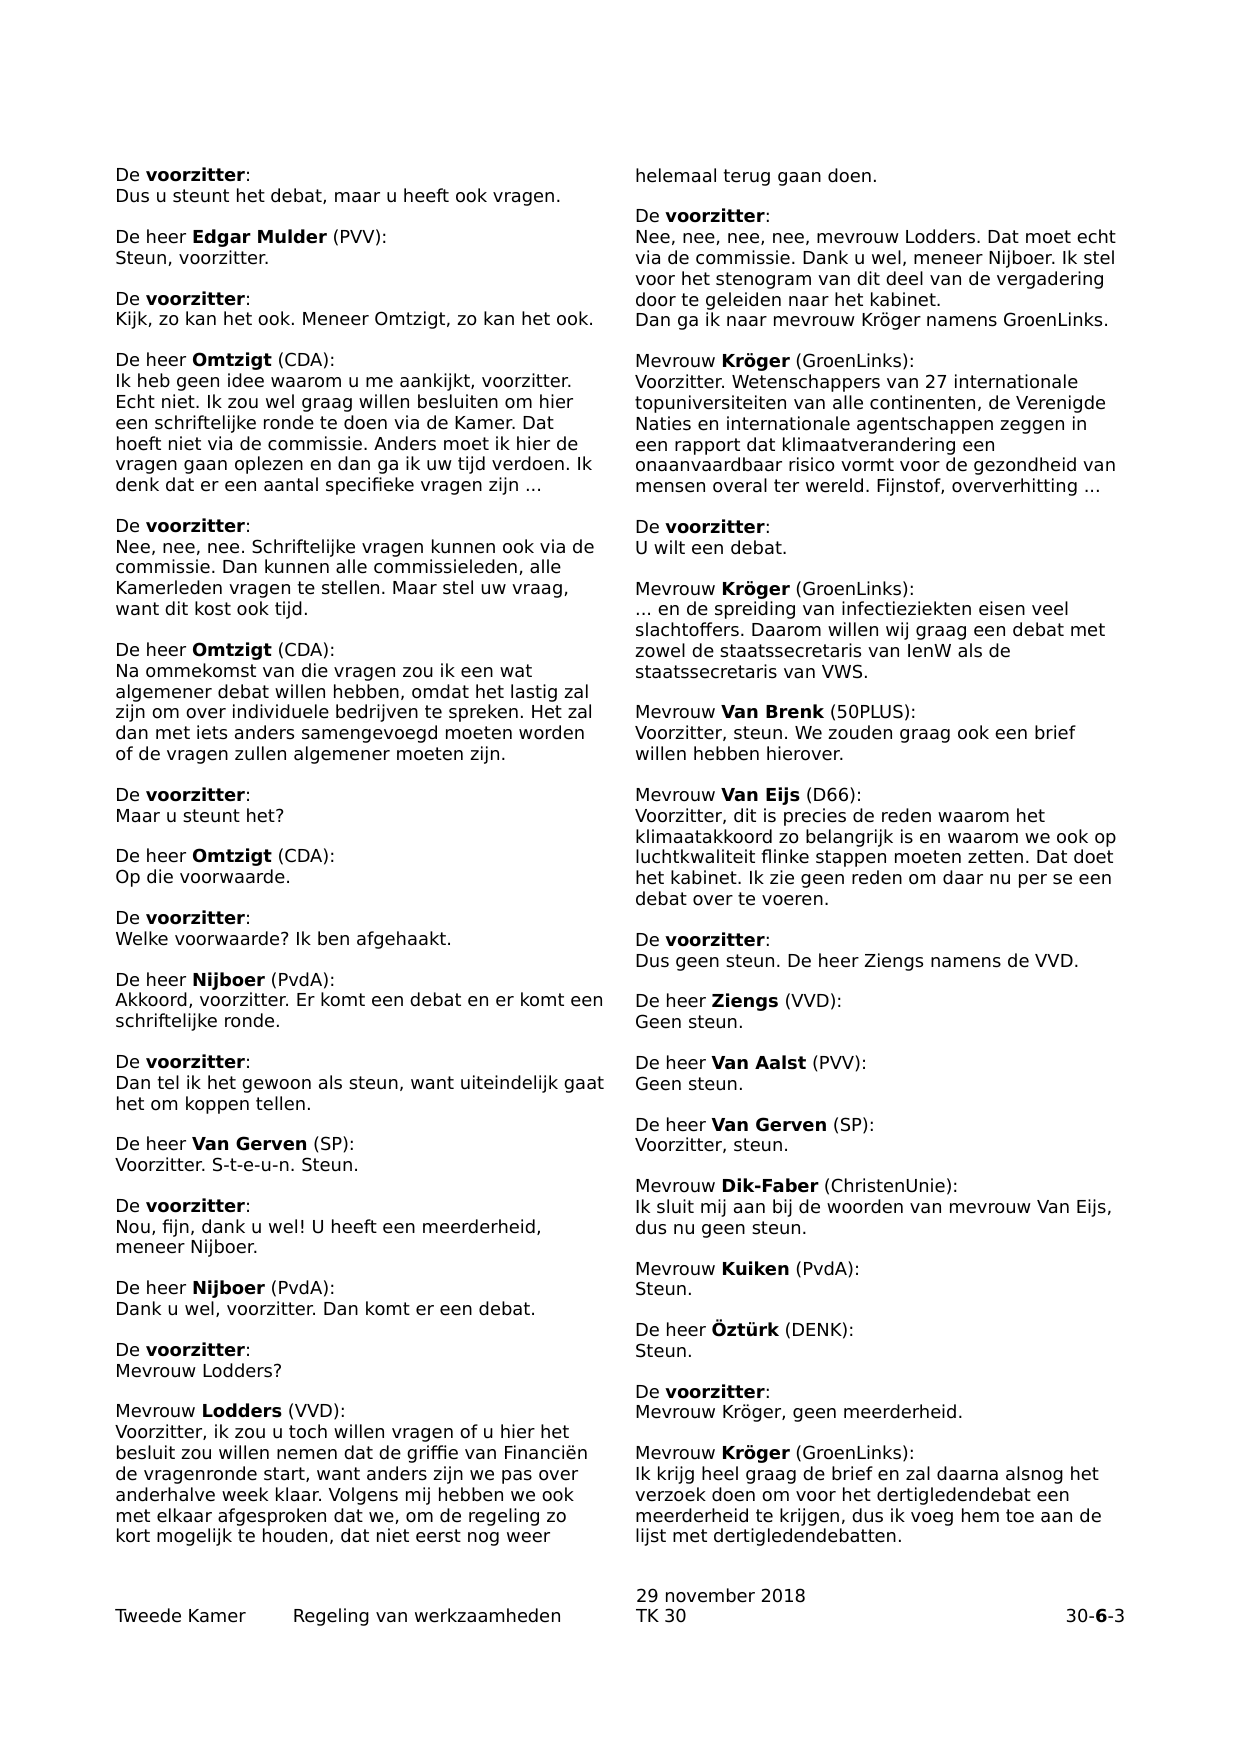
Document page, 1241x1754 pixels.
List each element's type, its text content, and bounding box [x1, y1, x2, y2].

text Voorzitter. Wetenschappers van 27 internationale topuniversiteiten van alle continenten, de Verenigde Naties en internationale agentschappen zeggen in een rapport dat klimaatverandering een onaanvaardbaar risico vormt voor de gezondheid van mensen overal ter wereld. Fijnstof, oververhitting ... [635, 372, 1125, 497]
text Dan tel ik het gewoon als steun, want uiteindelijk gaat het om koppen tellen. [115, 1072, 605, 1114]
text helemaal terug gaan doen. [635, 165, 1125, 186]
text Dus u steunt het debat, maar u heeft ook vragen. [115, 186, 605, 207]
text Mevrouw Dik-Faber (ChristenUnie): [635, 1176, 1125, 1197]
text Welke voorwaarde? Ik ben afgehaakt. [115, 928, 605, 949]
text Dus geen steun. De heer Ziengs namens de VVD. [635, 950, 1125, 971]
text Na ommekomst van die vragen zou ik een wat algemener debat willen hebben, omdat het lastig zal zijn om over individuele bedrijven te spreken. Het zal dan met iets anders samengevoegd moeten worden of de vragen zullen algemener moeten zijn. [115, 661, 605, 765]
text De heer Omtzigt (CDA): [115, 640, 605, 661]
text Mevrouw Van Eijs (D66): [635, 785, 1125, 806]
text De heer Omtzigt (CDA): [115, 350, 605, 371]
text De voorzitter: [635, 930, 1125, 950]
text Mevrouw Kröger (GroenLinks): [635, 578, 1125, 599]
text Steun, voorzitter. [115, 248, 605, 268]
text Mevrouw Lodders? [115, 1360, 605, 1381]
text Voorzitter. S-t-e-u-n. Steun. [115, 1155, 605, 1176]
text Voorzitter, ik zou u toch willen vragen of u hier het besluit zou willen nemen dat de griffie van Financiën de vragenronde start, want anders zijn we pas over anderhalve week klaar. Volgens mij hebben we ook met elkaar afgesproken dat we, om de regeling zo kort mogelijk te houden, dat niet eerst nog weer [115, 1422, 605, 1547]
text De voorzitter: [115, 1196, 605, 1216]
text Mevrouw Kuiken (PvdA): [635, 1258, 1125, 1279]
text De heer Van Gerven (SP): [115, 1134, 605, 1155]
text Nou, fijn, dank u wel! U heeft een meerderheid, meneer Nijboer. [115, 1216, 605, 1258]
text De heer Omtzigt (CDA): [115, 846, 605, 867]
text Mevrouw Kröger, geen meerderheid. [635, 1402, 1125, 1423]
text De voorzitter: [115, 516, 605, 536]
text Nee, nee, nee. Schriftelijke vragen kunnen ook via de commissie. Dan kunnen alle commissieleden, alle Kamerleden vragen te stellen. Maar stel uw vraag, want dit kost ook tijd. [115, 536, 605, 620]
text Voorzitter, steun. [635, 1135, 1125, 1156]
text Dank u wel, voorzitter. Dan komt er een debat. [115, 1299, 605, 1320]
text De heer Edgar Mulder (PVV): [115, 227, 605, 248]
text De voorzitter: [115, 288, 605, 309]
text Maar u steunt het? [115, 805, 605, 826]
text De voorzitter: [115, 1340, 605, 1360]
text Nee, nee, nee, nee, mevrouw Lodders. Dat moet echt via de commissie. Dank u wel, meneer Nijboer. Ik stel voor het stenogram van dit deel van de vergadering door te geleiden naar het kabinet. [635, 227, 1125, 310]
text De voorzitter: [115, 785, 605, 805]
text De voorzitter: [115, 165, 605, 186]
text Dan ga ik naar mevrouw Kröger namens GroenLinks. [635, 310, 1125, 331]
text Voorzitter, dit is precies de reden waarom het klimaatakkoord zo belangrijk is en waarom we ook op luchtkwaliteit flinke stappen moeten zetten. Dat doet het kabinet. Ik zie geen reden om daar nu per se een debat over te voeren. [635, 806, 1125, 910]
text Akkoord, voorzitter. Er komt een debat en er komt een schriftelijke ronde. [115, 990, 605, 1032]
text De voorzitter: [635, 517, 1125, 537]
text De voorzitter: [115, 1052, 605, 1072]
text De voorzitter: [115, 908, 605, 928]
text Steun. [635, 1279, 1125, 1300]
text Mevrouw Van Brenk (50PLUS): [635, 702, 1125, 723]
text Geen steun. [635, 1073, 1125, 1094]
text Ik krijg heel graag de brief en zal daarna alsnog het verzoek doen om voor het dertigledendebat een meerderheid te krijgen, dus ik voeg hem toe aan de lijst met dertigledendebatten. [635, 1464, 1125, 1547]
text Geen steun. [635, 1012, 1125, 1033]
text Mevrouw Kröger (GroenLinks): [635, 351, 1125, 372]
text Mevrouw Kröger (GroenLinks): [635, 1443, 1125, 1464]
text Kijk, zo kan het ook. Meneer Omtzigt, zo kan het ook. [115, 309, 605, 330]
text De voorzitter: [635, 206, 1125, 227]
text Ik sluit mij aan bij de woorden van mevrouw Van Eijs, dus nu geen steun. [635, 1197, 1125, 1238]
text De heer Nijboer (PvdA): [115, 969, 605, 990]
text Voorzitter, steun. We zouden graag ook een brief willen hebben hierover. [635, 723, 1125, 765]
text ... en de spreiding van infectieziekten eisen veel slachtoffers. Daarom willen wij graag een debat met zowel de staatssecretaris van IenW als de staatssecretaris van VWS. [635, 599, 1125, 682]
text De heer Ziengs (VVD): [635, 991, 1125, 1012]
text Ik heb geen idee waarom u me aankijkt, voorzitter. Echt niet. Ik zou wel graag willen besluiten om hier een schriftelijke ronde te doen via de Kamer. Dat hoeft niet via de commissie. Anders moet ik hier de vragen gaan oplezen en dan ga ik uw tijd verdoen. Ik denk dat er een aantal specifieke vragen zijn ... [115, 371, 605, 496]
text De heer Nijboer (PvdA): [115, 1278, 605, 1299]
text De heer Van Gerven (SP): [635, 1114, 1125, 1135]
text Mevrouw Lodders (VVD): [115, 1401, 605, 1422]
text U wilt een debat. [635, 537, 1125, 558]
text De heer Öztürk (DENK): [635, 1320, 1125, 1341]
text Steun. [635, 1341, 1125, 1361]
text Op die voorwaarde. [115, 867, 605, 888]
text De heer Van Aalst (PVV): [635, 1053, 1125, 1073]
text De voorzitter: [635, 1381, 1125, 1402]
